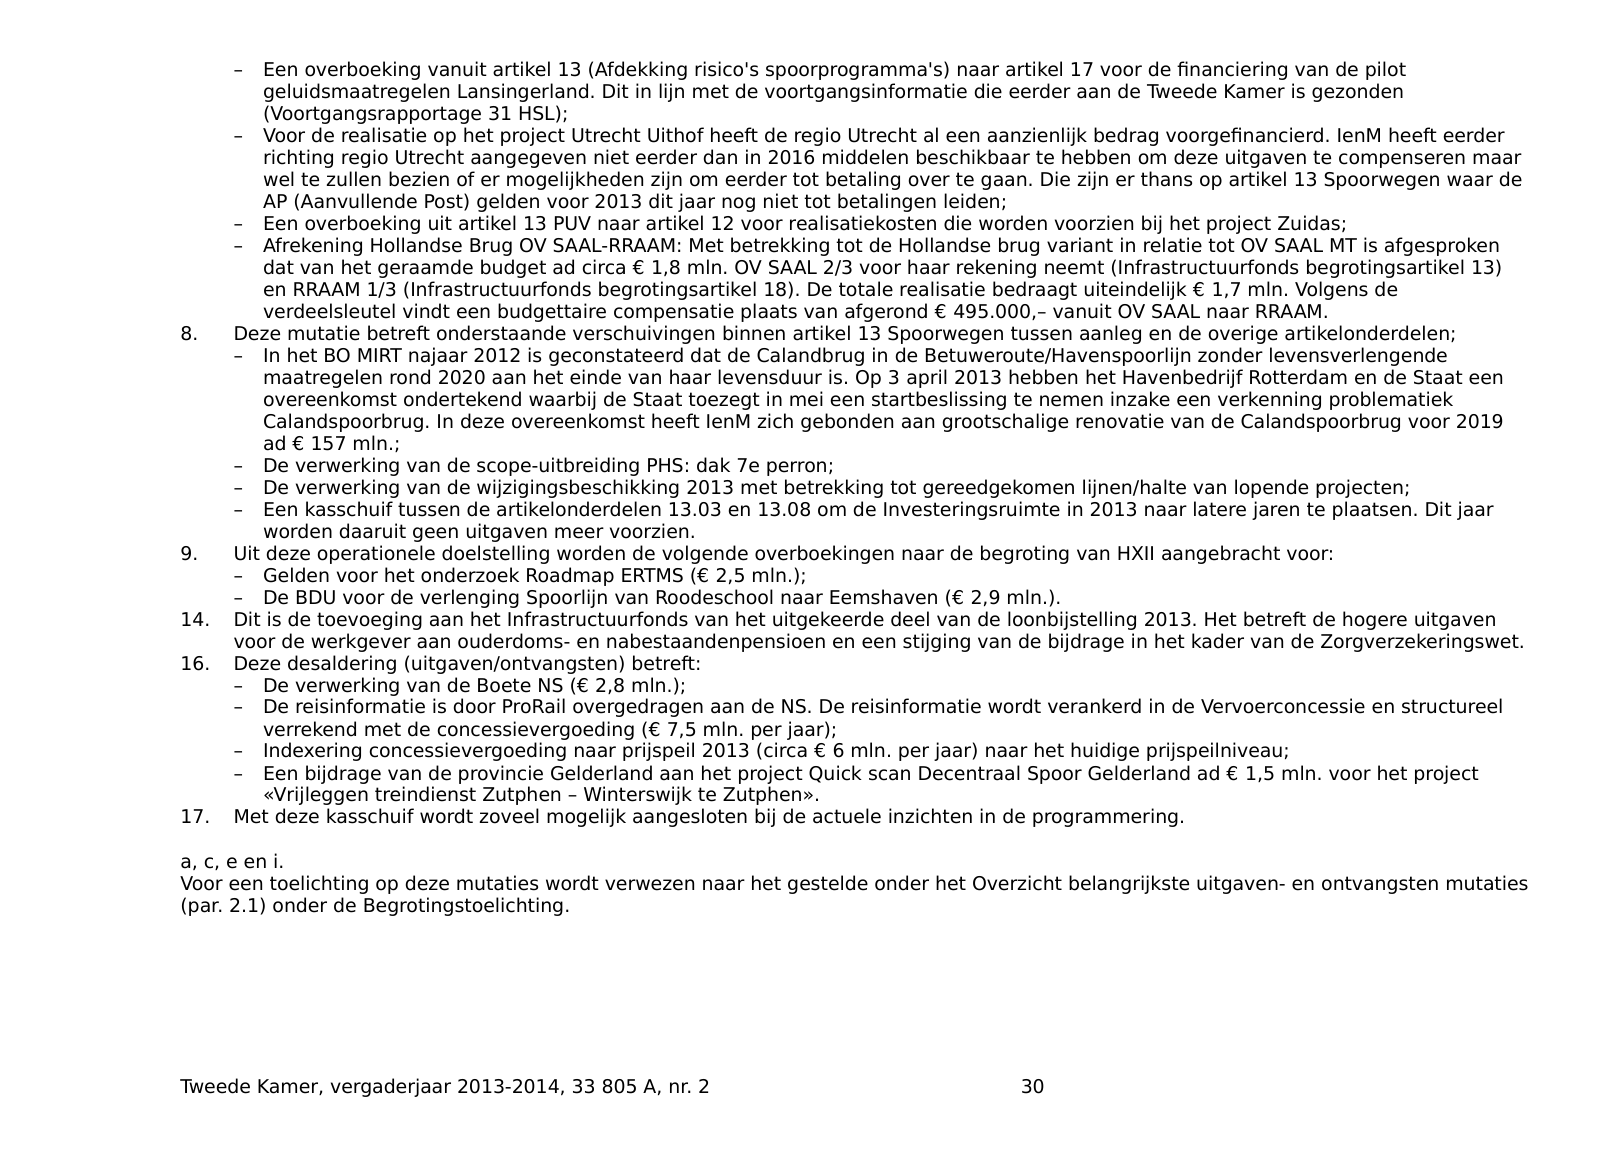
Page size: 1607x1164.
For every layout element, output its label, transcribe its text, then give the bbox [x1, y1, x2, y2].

text – In het BO MIRT najaar 2012 is geconstateerd dat de Calandbrug in de Betuweroute/Havenspoorlijn zonder levensverlengende maatregelen rond 2020 aan het einde van haar levensduur is. Op 3 april 2013 hebben het Havenbedrijf Rotterdam en de Staat een overeenkomst ondertekend waarbij de Staat toezegt in mei een startbeslissing te nemen inzake een verkenning problematiek Calandspoorbrug. In deze overeenkomst heeft IenM zich gebonden aan grootschalige renovatie van de Calandspoorbrug voor 2019 ad € 157 mln.; [233, 345, 1529, 455]
text 9. Uit deze operationele doelstelling worden de volgende overboekingen naar de begroting van HXII aangebracht voor: [180, 543, 1529, 564]
text Voor een toelichting op deze mutaties wordt verwezen naar het gestelde onder het Overzicht belangrijkste uitgaven- en ontvangsten mutaties (par. 2.1) onder de Begrotingstoelichting. [180, 872, 1529, 916]
text – Indexering concessievergoeding naar prijspeil 2013 (circa € 6 mln. per jaar) naar het huidige prijspeilniveau; [233, 740, 1529, 762]
text a, c, e en i. [180, 851, 1529, 872]
text – Een kasschuif tussen de artikelonderdelen 13.03 en 13.08 om de Investeringsruimte in 2013 naar latere jaren te plaatsen. Dit jaar worden daaruit geen uitgaven meer voorzien. [233, 499, 1529, 543]
text – Een overboeking uit artikel 13 PUV naar artikel 12 voor realisatiekosten die worden voorzien bij het project Zuidas; [233, 213, 1529, 235]
text – Afrekening Hollandse Brug OV SAAL-RRAAM: Met betrekking tot de Hollandse brug variant in relatie tot OV SAAL MT is afgesproken dat van het geraamde budget ad circa € 1,8 mln. OV SAAL 2/3 voor haar rekening neemt (Infrastructuurfonds begrotingsartikel 13) en RRAAM 1/3 (Infrastructuurfonds begrotingsartikel 18). De totale realisatie bedraagt uiteindelijk € 1,7 mln. Volgens de verdeelsleutel vindt een budgettaire compensatie plaats van afgerond € 495.000,– vanuit OV SAAL naar RRAAM. [233, 235, 1529, 323]
text – Voor de realisatie op het project Utrecht Uithof heeft de regio Utrecht al een aanzienlijk bedrag voorgefinancierd. IenM heeft eerder richting regio Utrecht aangegeven niet eerder dan in 2016 middelen beschikbaar te hebben om deze uitgaven te compenseren maar wel te zullen bezien of er mogelijkheden zijn om eerder tot betaling over te gaan. Die zijn er thans op artikel 13 Spoorwegen waar de AP (Aanvullende Post) gelden voor 2013 dit jaar nog niet tot betalingen leiden; [233, 125, 1529, 213]
text 16. Deze desaldering (uitgaven/ontvangsten) betreft: [180, 652, 1529, 674]
text – De verwerking van de Boete NS (€ 2,8 mln.); [233, 674, 1529, 696]
text – De BDU voor de verlenging Spoorlijn van Roodeschool naar Eemshaven (€ 2,9 mln.). [233, 587, 1529, 608]
text 17. Met deze kasschuif wordt zoveel mogelijk aangesloten bij de actuele inzichten in de programmering. [180, 806, 1529, 828]
text – De verwerking van de wijzigingsbeschikking 2013 met betrekking tot gereedgekomen lijnen/halte van lopende projecten; [233, 477, 1529, 499]
text 8. Deze mutatie betreft onderstaande verschuivingen binnen artikel 13 Spoorwegen tussen aanleg en de overige artikelonderdelen; [180, 323, 1529, 345]
text – Gelden voor het onderzoek Roadmap ERTMS (€ 2,5 mln.); [233, 564, 1529, 587]
text – De reisinformatie is door ProRail overgedragen aan de NS. De reisinformatie wordt verankerd in de Vervoerconcessie en structureel verrekend met de concessievergoeding (€ 7,5 mln. per jaar); [233, 696, 1529, 740]
text – Een bijdrage van de provincie Gelderland aan het project Quick scan Decentraal Spoor Gelderland ad € 1,5 mln. voor het project «Vrijleggen treindienst Zutphen – Winterswijk te Zutphen». [233, 762, 1529, 806]
text – De verwerking van de scope-uitbreiding PHS: dak 7e perron; [233, 455, 1529, 477]
text 14. Dit is de toevoeging aan het Infrastructuurfonds van het uitgekeerde deel van de loonbijstelling 2013. Het betreft de hogere uitgaven voor de werkgever aan ouderdoms- en nabestaandenpensioen en een stijging van de bijdrage in het kader van de Zorgverzekeringswet. [180, 608, 1529, 652]
text – Een overboeking vanuit artikel 13 (Afdekking risico's spoorprogramma's) naar artikel 17 voor de financiering van de pilot geluidsmaatregelen Lansingerland. Dit in lijn met de voortgangsinformatie die eerder aan de Tweede Kamer is gezonden (Voortgangsrapportage 31 HSL); [233, 59, 1529, 125]
